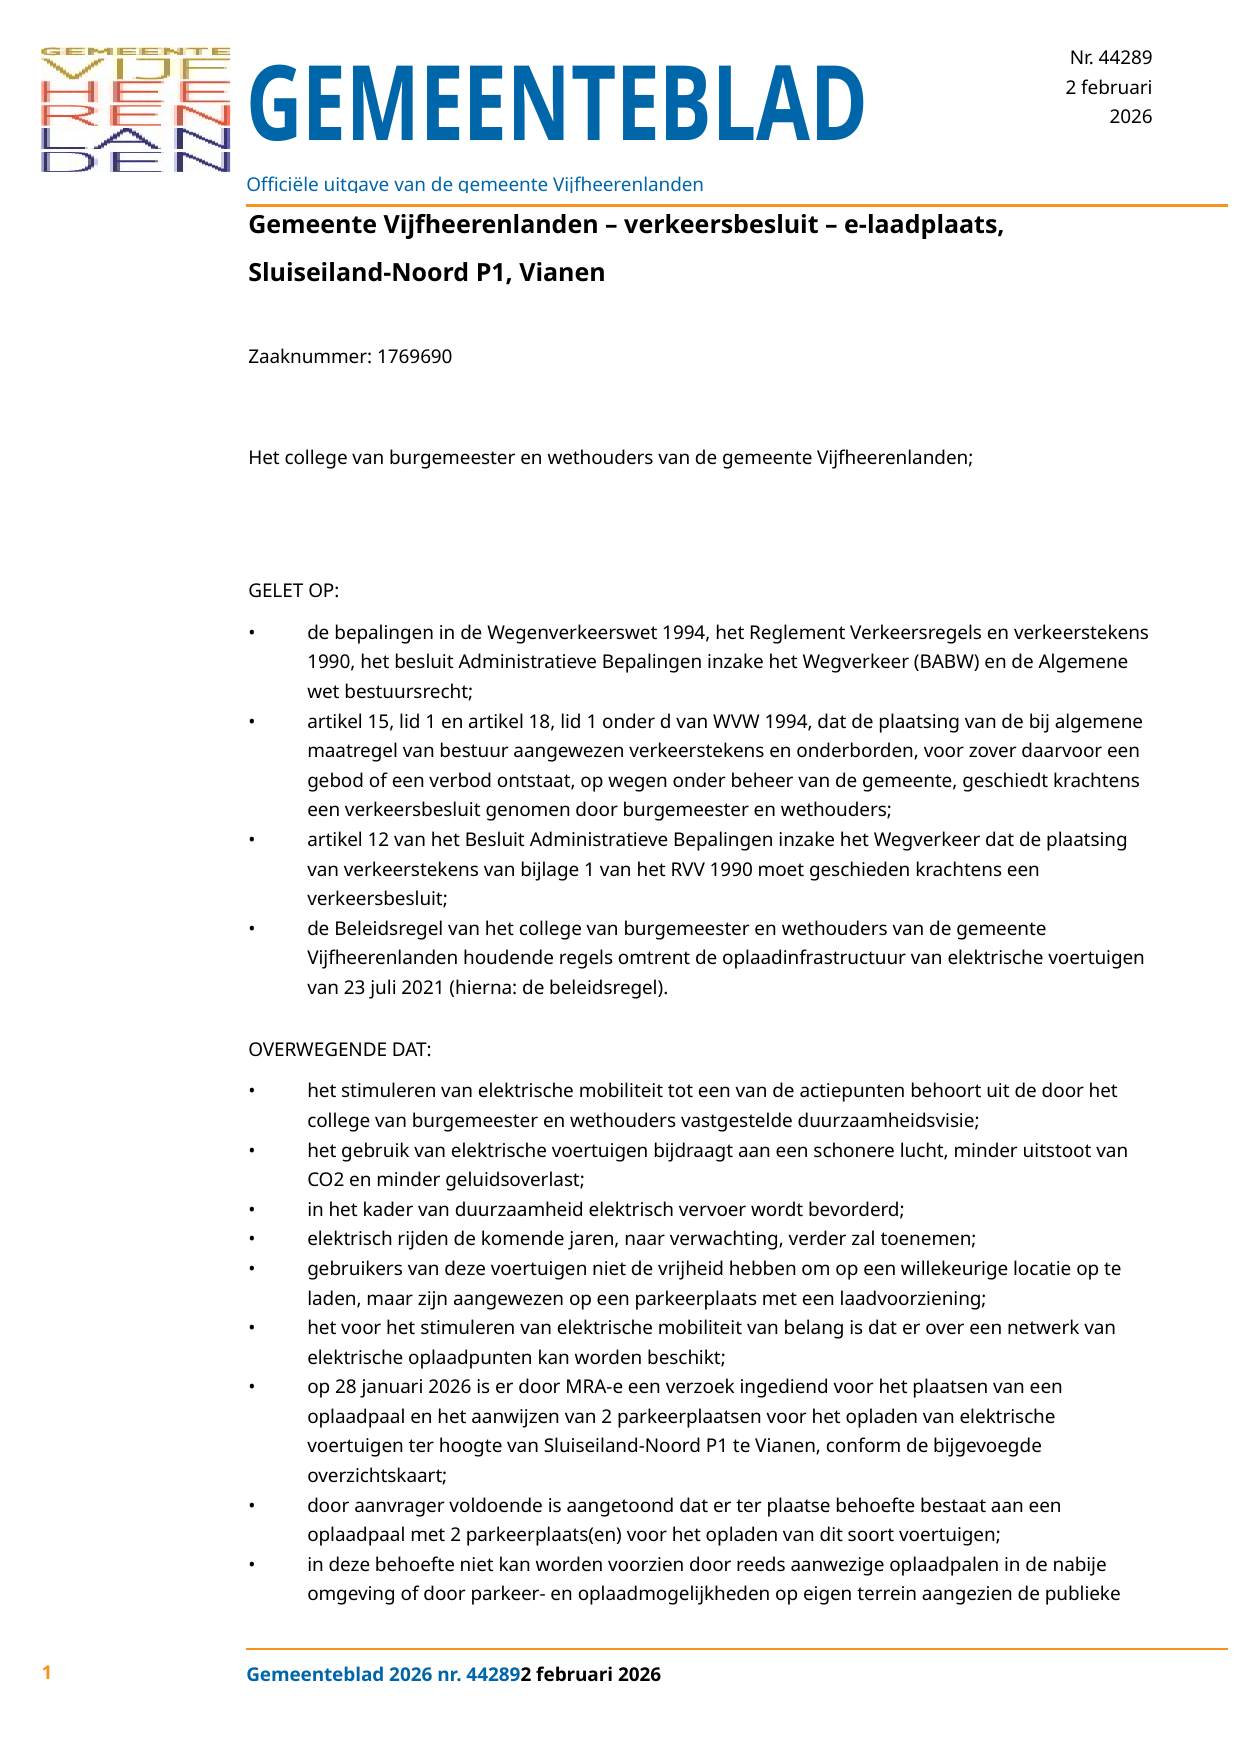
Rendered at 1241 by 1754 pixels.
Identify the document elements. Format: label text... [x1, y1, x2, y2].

list op 28 januari 2026 is er door MRA-e een verzoek ingediend voor het plaatsen van een oplaadpaal en het aanwijzen van 2 parkeerplaatsen voor het opladen van elektrische voertuigen ter hoogte van Sluiseiland-Noord P1 te Vianen, conform de bijgevoegde overzichtskaart; [248, 1373, 1152, 1488]
list de bepalingen in de Wegenverkeerswet 1994, het Reglement Verkeersregels en verkeerstekens 1990, het besluit Administratieve Bepalingen inzake het Wegverkeer (BABW) en de Algemene wet bestuursrecht; [248, 619, 1152, 704]
list in het kader van duurzaamheid elektrisch vervoer wordt bevorderd; [248, 1196, 1152, 1222]
text GELET OP: [248, 582, 1152, 601]
text Gemeente Vijfheerenlanden – verkeersbesluit – e-laadplaats, Sluiseiland-Noord P1, Vianen [248, 207, 1152, 288]
list elektrisch rijden de komende jaren, naar verwachting, verder zal toenemen; [248, 1226, 1152, 1251]
list door aanvrager voldoende is aangetoond dat er ter plaatse behoefte bestaat aan een oplaadpaal met 2 parkeerplaats(en) voor het opladen van dit soort voertuigen; [248, 1492, 1152, 1547]
list het gebruik van elektrische voertuigen bijdraagt aan een schonere lucht, minder uitstoot van CO2 en minder geluidsoverlast; [248, 1137, 1152, 1192]
list de Beleidsregel van het college van burgemeester en wethouders van de gemeente Vijfheerenlanden houdende regels omtrent de oplaadinfrastructuur van elektrische voertuigen van 23 juli 2021 (hierna: de beleidsregel). [248, 915, 1152, 1000]
list in deze behoefte niet kan worden voorzien door reeds aanwezige oplaadpalen in de nabije omgeving of door parkeer- en oplaadmogelijkheden op eigen terrein aangezien de publieke [248, 1551, 1152, 1606]
list het voor het stimuleren van elektrische mobiliteit van belang is dat er over een netwerk van elektrische oplaadpunten kan worden beschikt; [248, 1314, 1152, 1369]
list artikel 12 van het Besluit Administratieve Bepalingen inzake het Wegverkeer dat de plaatsing van verkeerstekens van bijlage 1 van het RVV 1990 moet geschieden krachtens een verkeersbesluit; [248, 826, 1152, 911]
list artikel 15, lid 1 en artikel 18, lid 1 onder d van WVW 1994, dat de plaatsing van de bij algemene maatregel van bestuur aangewezen verkeerstekens en onderborden, voor zover daarvoor een gebod of een verbod ontstaat, op wegen onder beheer van de gemeente, geschiedt krachtens een verkeersbesluit genomen door burgemeester en wethouders; [248, 708, 1152, 822]
text Zaaknummer: 1769690 [248, 344, 1152, 369]
picture [41, 47, 231, 172]
text OVERWEGENDE DAT: [248, 1041, 1152, 1060]
list het stimuleren van elektrische mobiliteit tot een van de actiepunten behoort uit de door het college van burgemeester en wethouders vastgestelde duurzaamheidsvisie; [248, 1078, 1152, 1133]
list gebruikers van deze voertuigen niet de vrijheid hebben om op een willekeurige locatie op te laden, maar zijn aangewezen op een parkeerplaats met een laadvoorziening; [248, 1255, 1152, 1310]
text Het college van burgemeester en wethouders van de gemeente Vijfheerenlanden; [248, 444, 1152, 470]
